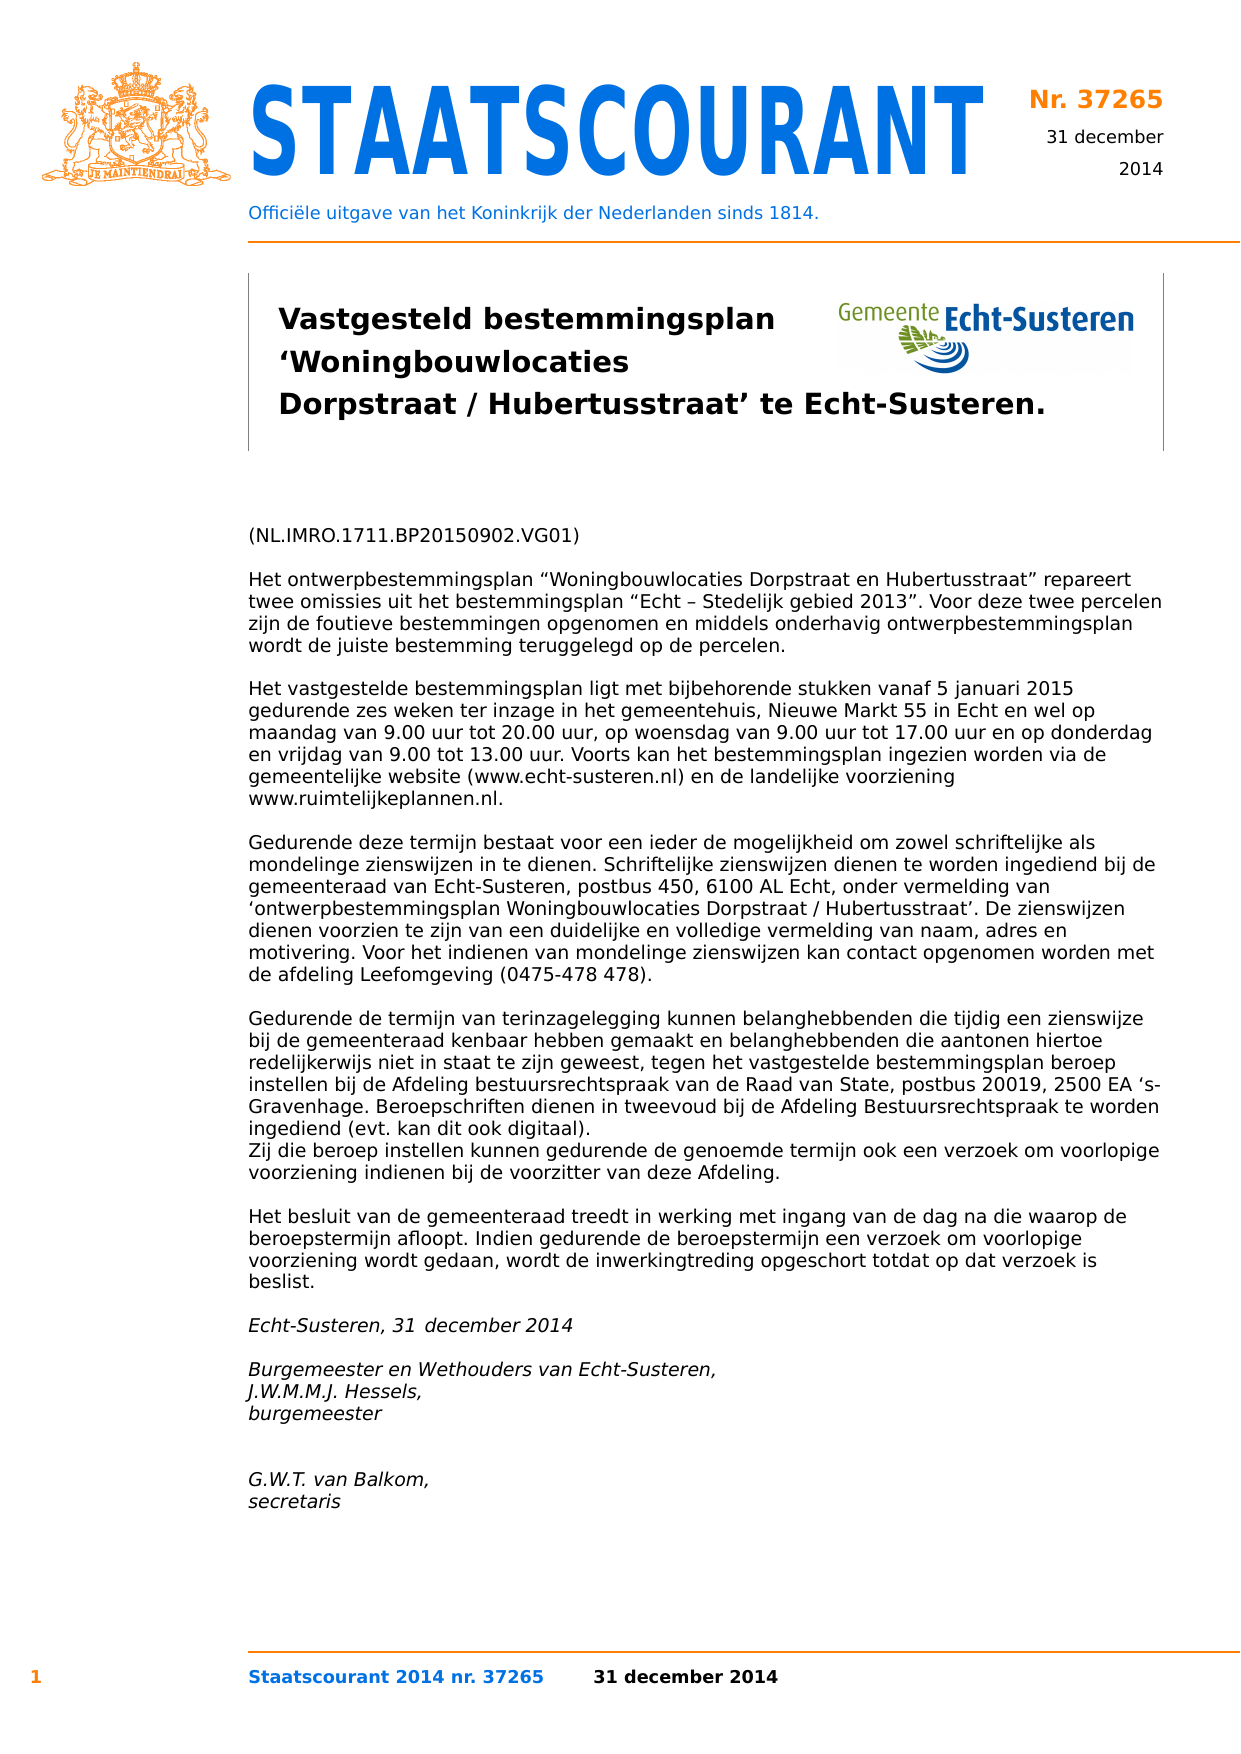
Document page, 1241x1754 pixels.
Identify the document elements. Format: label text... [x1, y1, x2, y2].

text Het ontwerpbestemmingsplan “Woningbouwlocaties Dorpstraat en Hubertusstraat” repareert twee omissies uit het bestemmingsplan “Echt – Stedelijk gebied 2013”. Voor deze twee percelen zijn de foutieve bestemmingen opgenomen en middels onderhavig ontwerpbestemmingsplan wordt de juiste bestemming teruggelegd op de percelen. [248, 568, 1163, 656]
text Gedurende de termijn van terinzagelegging kunnen belanghebbenden die tijdig een zienswijze bij de gemeenteraad kenbaar hebben gemaakt en belanghebbenden die aantonen hiertoe redelijkerwijs niet in staat te zijn geweest, tegen het vastgestelde bestemmingsplan beroep instellen bij de Afdeling bestuursrechtspraak van de Raad van State, postbus 20019, 2500 EA ‘s-Gravenhage. Beroepschriften dienen in tweevoud bij de Afdeling Bestuursrechtspraak te worden ingediend (evt. kan dit ook digitaal). [248, 1008, 1163, 1140]
picture [41, 62, 231, 186]
table_cell 2014 [998, 153, 1240, 203]
text Echt-Susteren, 31 december 2014 [248, 1315, 1163, 1337]
subtitle Vastgesteld bestemmingsplan ‘Woningbouwlocaties Dorpstraat / Hubertusstraat’ te Echt-Susteren. [249, 273, 1163, 451]
text G.W.T. van Balkom, secretaris [248, 1447, 1163, 1513]
table_header STAATSCOURANT [248, 62, 998, 203]
table_cell 31 december [998, 121, 1240, 153]
table_header Nr. 37265 [998, 62, 1240, 121]
text Gedurende deze termijn bestaat voor een ieder de mogelijkheid om zowel schriftelijke als mondelinge zienswijzen in te dienen. Schriftelijke zienswijzen dienen te worden ingediend bij de gemeenteraad van Echt-Susteren, postbus 450, 6100 AL Echt, onder vermelding van ‘ontwerpbestemmingsplan Woningbouwlocaties Dorpstraat / Hubertusstraat’. De zienswijzen dienen voorzien te zijn van een duidelijke en volledige vermelding van naam, adres en motivering. Voor het indienen van mondelinge zienswijzen kan contact opgenomen worden met de afdeling Leefomgeving (0475-478 478). [248, 832, 1163, 986]
text Zij die beroep instellen kunnen gedurende de genoemde termijn ook een verzoek om voorlopige voorziening indienen bij de voorzitter van deze Afdeling. [248, 1140, 1163, 1184]
picture [838, 302, 1134, 374]
text (NL.IMRO.1711.BP20150902.VG01) [248, 525, 1163, 547]
table_cell Officiële uitgave van het Koninkrijk der Nederlanden sinds 1814. [248, 203, 1240, 241]
text Het besluit van de gemeenteraad treedt in werking met ingang van de dag na die waarop de beroepstermijn afloopt. Indien gedurende de beroepstermijn een verzoek om voorlopige voorziening wordt gedaan, wordt de inwerkingtreding opgeschort totdat op dat verzoek is beslist. [248, 1206, 1163, 1293]
text Burgemeester en Wethouders van Echt-Susteren, J.W.M.M.J. Hessels, burgemeester [248, 1359, 1163, 1425]
text Het vastgestelde bestemmingsplan ligt met bijbehorende stukken vanaf 5 januari 2015 gedurende zes weken ter inzage in het gemeentehuis, Nieuwe Markt 55 in Echt en wel op maandag van 9.00 uur tot 20.00 uur, op woensdag van 9.00 uur tot 17.00 uur en op donderdag en vrijdag van 9.00 tot 13.00 uur. Voorts kan het bestemmingsplan ingezien worden via de gemeentelijke website (www.echt-susteren.nl) en de landelijke voorziening www.ruimtelijkeplannen.nl. [248, 678, 1163, 810]
table_header [25, 62, 248, 241]
